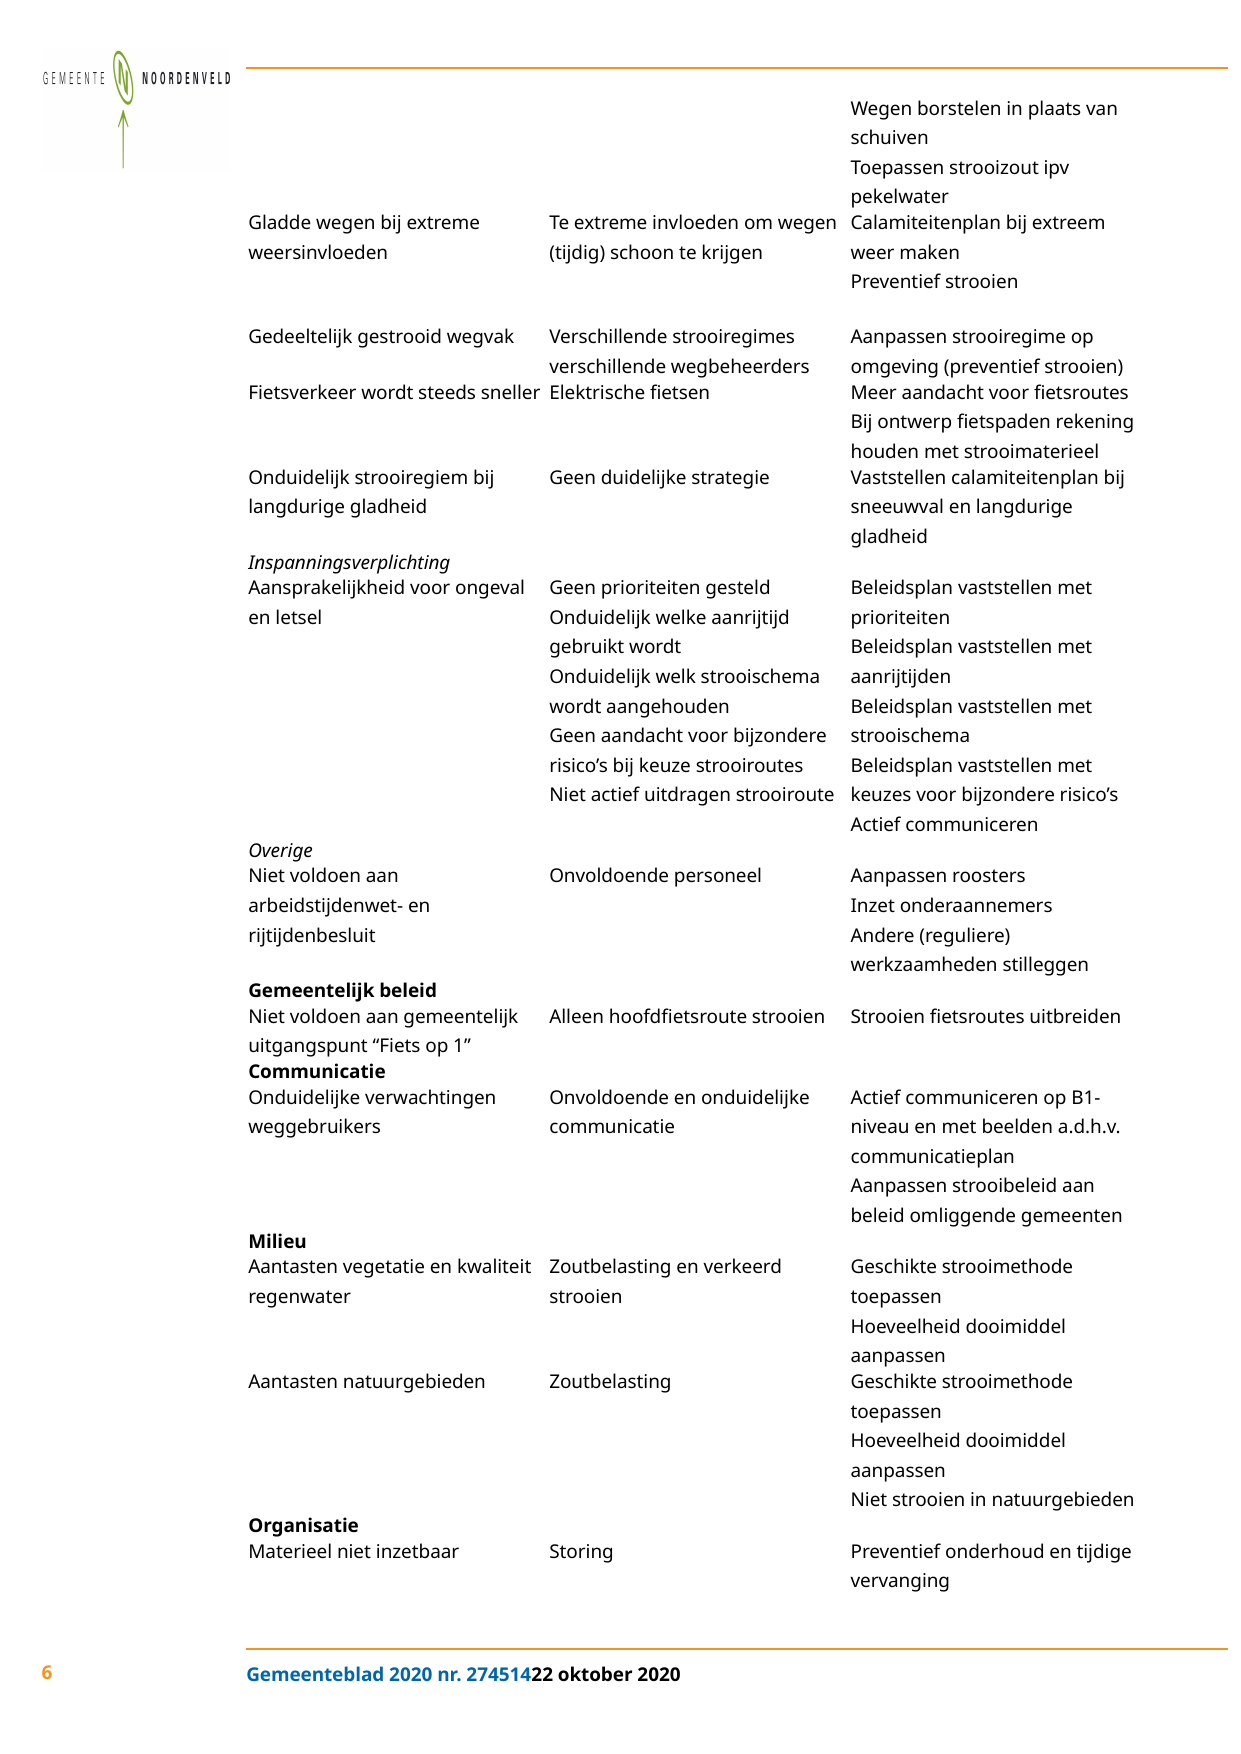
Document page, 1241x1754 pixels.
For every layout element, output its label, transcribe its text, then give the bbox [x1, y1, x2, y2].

table_cell Inspanningsverplichting [248, 549, 549, 574]
table_cell Gedeeltelijk gestrooid wegvak [248, 324, 549, 379]
table_cell Wegen borstelen in plaats van schuiven Toepassen strooizout ipv pekelwater [850, 95, 1152, 209]
table_cell Meer aandacht voor fietsroutes Bij ontwerp fietspaden rekening houden met strooimaterieel [850, 379, 1152, 464]
table_cell Elektrische fietsen [549, 379, 850, 464]
table_cell [549, 1512, 850, 1538]
table_cell Beleidsplan vaststellen met prioriteiten Beleidsplan vaststellen met aanrijtijden Beleidsplan vaststellen met strooischema Beleidsplan vaststellen met keuzes voor bijzondere risico’s Actief communiceren [850, 575, 1152, 837]
table_cell [850, 837, 1152, 863]
table_cell Geschikte strooimethode toepassen Hoeveelheid dooimiddel aanpassen Niet strooien in natuurgebieden [850, 1368, 1152, 1512]
table_cell [549, 837, 850, 863]
table_cell [549, 549, 850, 574]
table_cell Materieel niet inzetbaar [248, 1538, 549, 1593]
table_cell Onvoldoende en onduidelijke communicatie [549, 1084, 850, 1228]
table_cell Zoutbelasting [549, 1368, 850, 1512]
table_cell [850, 977, 1152, 1003]
picture [41, 47, 231, 172]
table_cell Strooien fietsroutes uitbreiden [850, 1003, 1152, 1058]
table_cell Geen duidelijke strategie [549, 464, 850, 549]
table_cell Gemeentelijk beleid [248, 977, 549, 1003]
table_cell [549, 1058, 850, 1084]
table_cell Onduidelijke verwachtingen weggebruikers [248, 1084, 549, 1228]
table_cell [850, 1512, 1152, 1538]
table_cell [549, 977, 850, 1003]
table_cell Geschikte strooimethode toepassen Hoeveelheid dooimiddel aanpassen [850, 1254, 1152, 1368]
table_cell Gladde wegen bij extreme weersinvloeden [248, 209, 549, 324]
table_cell Fietsverkeer wordt steeds sneller [248, 379, 549, 464]
table_cell Preventief onderhoud en tijdige vervanging [850, 1538, 1152, 1593]
table_cell [850, 549, 1152, 574]
table_cell Niet voldoen aan gemeentelijk uitgangspunt “Fiets op 1” [248, 1003, 549, 1058]
table_cell Niet voldoen aan arbeidstijdenwet- en rijtijdenbesluit [248, 863, 549, 977]
table_cell Actief communiceren op B1-niveau en met beelden a.d.h.v. communicatieplan Aanpassen strooibeleid aan beleid omliggende gemeenten [850, 1084, 1152, 1228]
table_cell [850, 1228, 1152, 1254]
table_cell Verschillende strooiregimes verschillende wegbeheerders [549, 324, 850, 379]
table_cell Onvoldoende personeel [549, 863, 850, 977]
table_cell Zoutbelasting en verkeerd strooien [549, 1254, 850, 1368]
table_cell Vaststellen calamiteitenplan bij sneeuwval en langdurige gladheid [850, 464, 1152, 549]
table_cell [850, 1058, 1152, 1084]
table_cell [248, 95, 549, 209]
table_cell Geen prioriteiten gesteld Onduidelijk welke aanrijtijd gebruikt wordt Onduidelijk welk strooischema wordt aangehouden Geen aandacht voor bijzondere risico’s bij keuze strooiroutes Niet actief uitdragen strooiroute [549, 575, 850, 837]
table_cell [549, 1228, 850, 1254]
table_cell Storing [549, 1538, 850, 1593]
table_cell Aansprakelijkheid voor ongeval en letsel [248, 575, 549, 837]
table_cell Alleen hoofdfietsroute strooien [549, 1003, 850, 1058]
table_cell Onduidelijk strooiregiem bij langdurige gladheid [248, 464, 549, 549]
table_cell Te extreme invloeden om wegen (tijdig) schoon te krijgen [549, 209, 850, 324]
table_cell [549, 95, 850, 209]
table_cell Communicatie [248, 1058, 549, 1084]
table_cell Aantasten vegetatie en kwaliteit regenwater [248, 1254, 549, 1368]
table_cell Calamiteitenplan bij extreem weer maken Preventief strooien [850, 209, 1152, 324]
table_cell Aanpassen strooiregime op omgeving (preventief strooien) [850, 324, 1152, 379]
table_cell Aanpassen roosters Inzet onderaannemers Andere (reguliere) werkzaamheden stilleggen [850, 863, 1152, 977]
table_cell Organisatie [248, 1512, 549, 1538]
table_cell Aantasten natuurgebieden [248, 1368, 549, 1512]
table_cell Overige [248, 837, 549, 863]
table_cell Milieu [248, 1228, 549, 1254]
